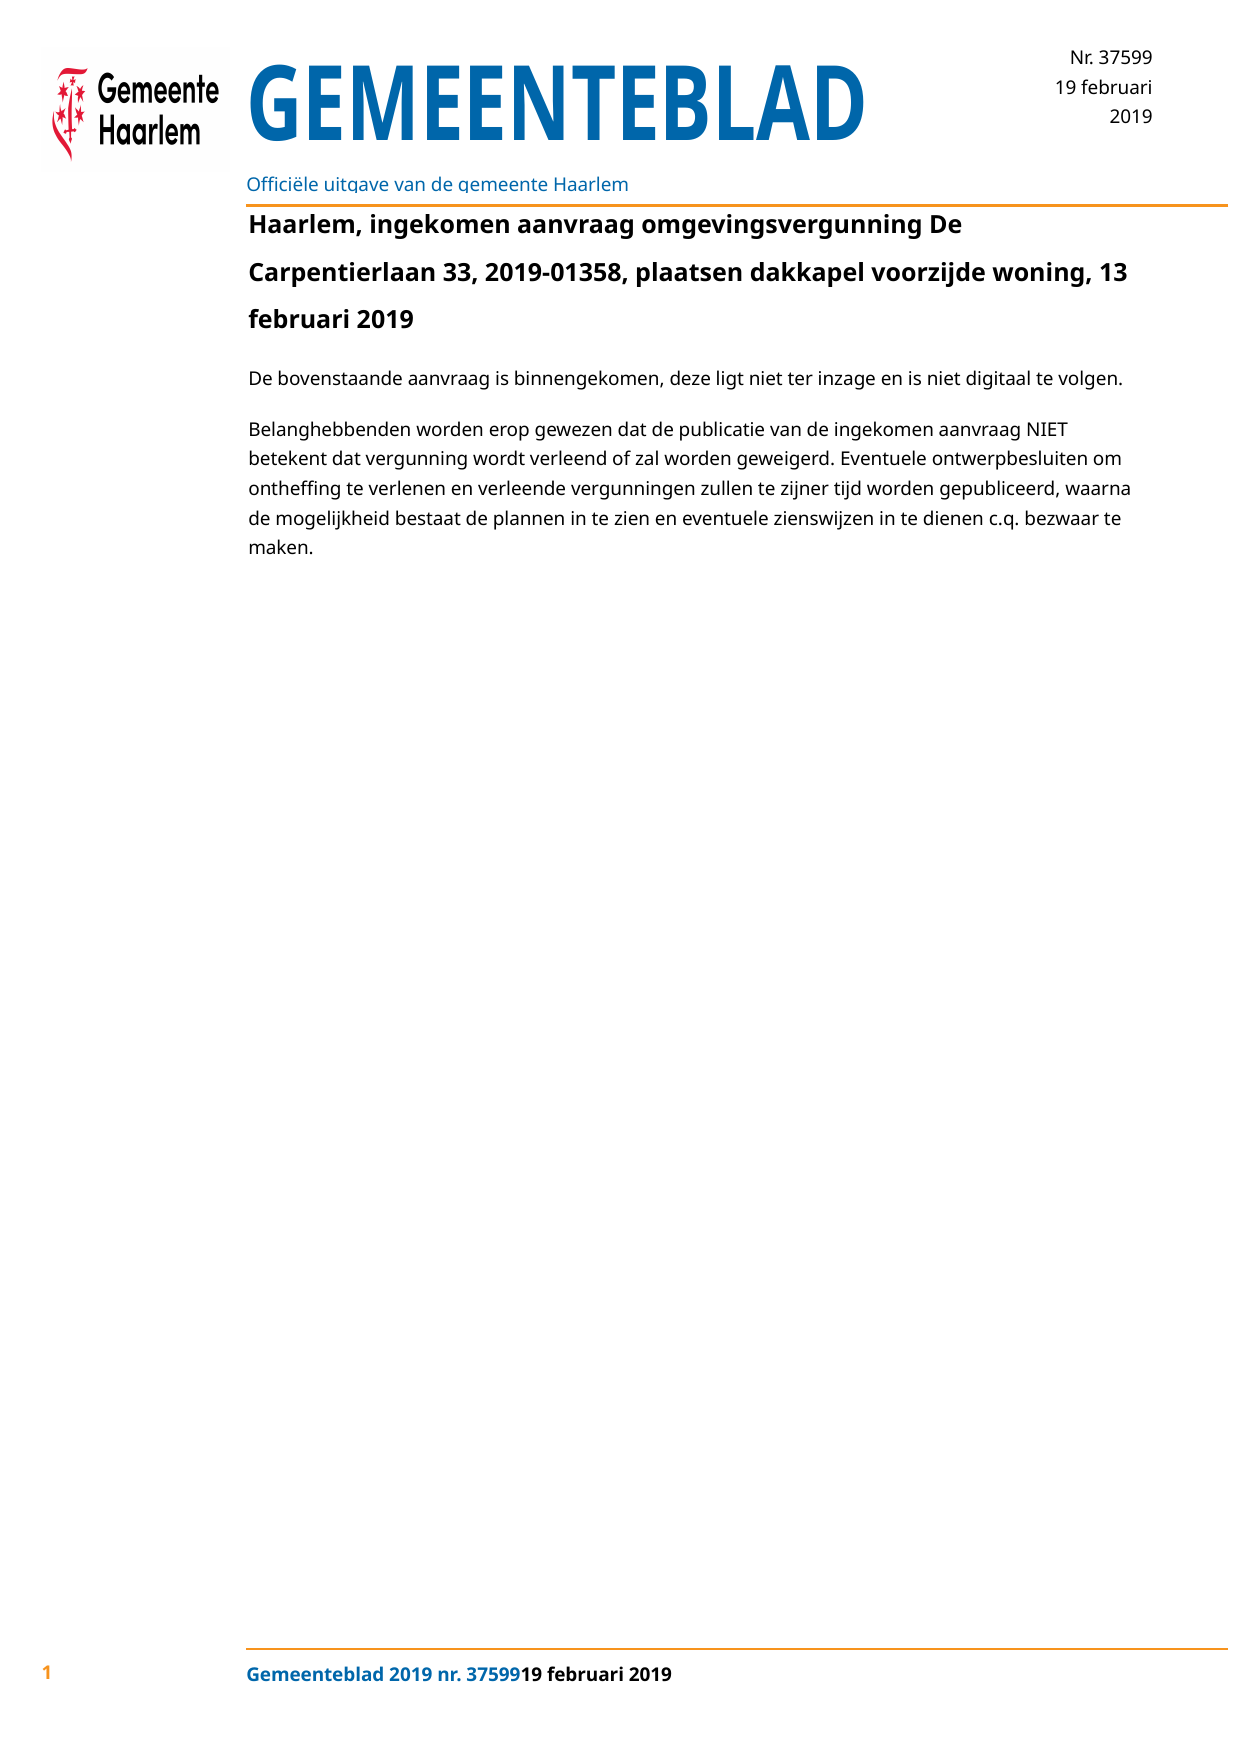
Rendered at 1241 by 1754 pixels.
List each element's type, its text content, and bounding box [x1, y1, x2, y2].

text De bovenstaande aanvraag is binnengekomen, deze ligt niet ter inzage en is niet digitaal te volgen. [248, 366, 1152, 391]
text Belanghebbenden worden erop gewezen dat de publicatie van de ingekomen aanvraag NIET betekent dat vergunning wordt verleend of zal worden geweigerd. Eventuele ontwerpbesluiten om ontheffing te verlenen en verleende vergunningen zullen te zijner tijd worden gepubliceerd, waarna de mogelijkheid bestaat de plannen in te zien en eventuele zienswijzen in te dienen c.q. bezwaar te maken. [248, 416, 1152, 560]
picture [41, 47, 231, 172]
text Haarlem, ingekomen aanvraag omgevingsvergunning De Carpentierlaan 33, 2019-01358, plaatsen dakkapel voorzijde woning, 13 februari 2019 [248, 207, 1152, 336]
